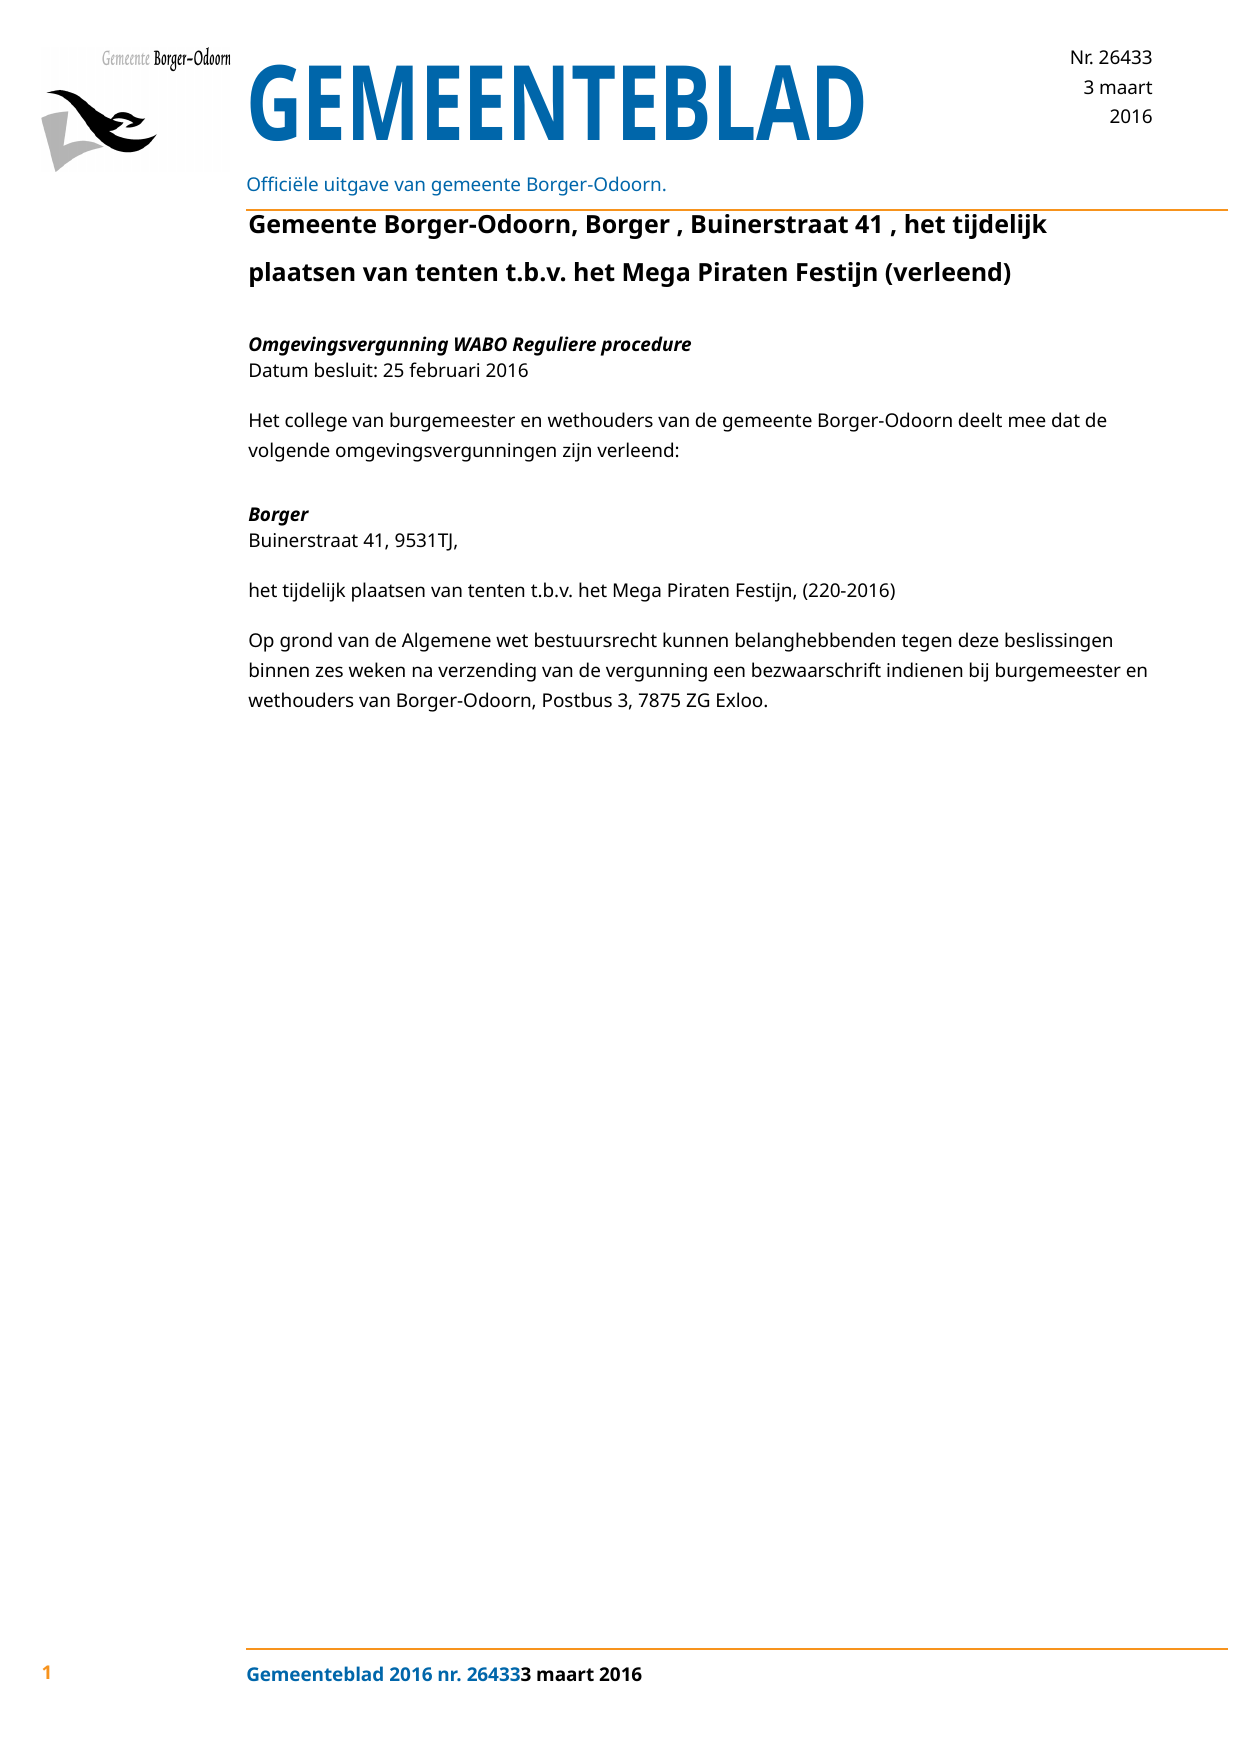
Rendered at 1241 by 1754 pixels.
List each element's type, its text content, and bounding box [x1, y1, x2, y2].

picture [41, 47, 231, 172]
text Buinerstraat 41, 9531TJ, [248, 527, 1152, 553]
text Op grond van de Algemene wet bestuursrecht kunnen belanghebbenden tegen deze beslissingen binnen zes weken na verzending van de vergunning een bezwaarschrift indienen bij burgemeester en wethouders van Borger-Odoorn, Postbus 3, 7875 ZG Exloo. [248, 628, 1152, 713]
text Omgevingsvergunning WABO Reguliere procedure [248, 331, 1152, 357]
text het tijdelijk plaatsen van tenten t.b.v. het Mega Piraten Festijn, (220-2016) [248, 577, 1152, 603]
text Datum besluit: 25 februari 2016 [248, 357, 1152, 383]
text Het college van burgemeester en wethouders van de gemeente Borger-Odoorn deelt mee dat de volgende omgevingsvergunningen zijn verleend: [248, 408, 1152, 463]
text Gemeente Borger-Odoorn, Borger , Buinerstraat 41 , het tijdelijk plaatsen van tenten t.b.v. het Mega Piraten Festijn (verleend) [248, 211, 1152, 288]
text Borger [248, 501, 1152, 527]
